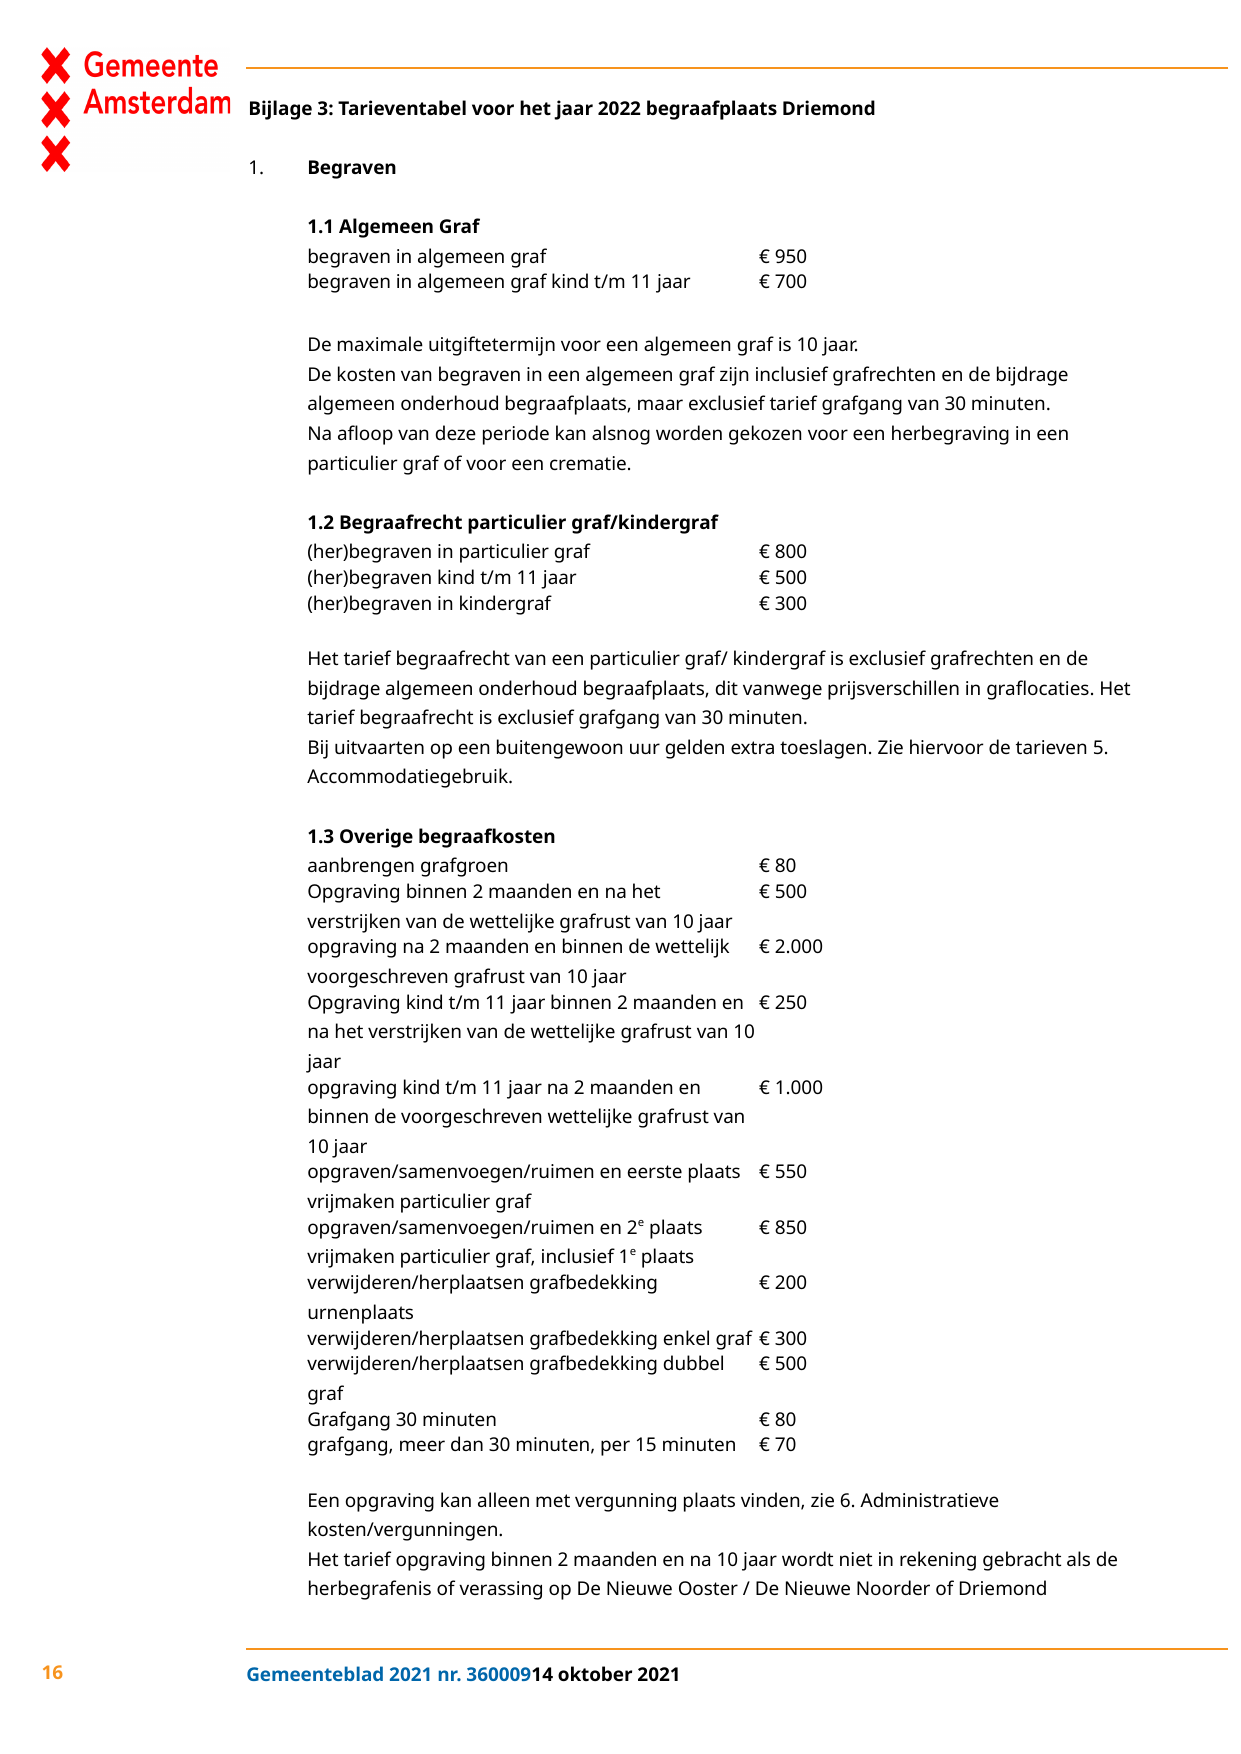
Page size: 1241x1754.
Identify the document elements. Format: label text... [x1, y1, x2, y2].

table_cell € 700 [759, 269, 1211, 294]
list De kosten van begraven in een algemeen graf zijn inclusief grafrechten en de bijdrage algemeen onderhoud begraafplaats, maar exclusief tarief grafgang van 30 minuten. [248, 361, 1152, 416]
table_cell (her)begraven in kindergraf [307, 590, 759, 616]
table_cell € 70 [759, 1431, 1211, 1457]
table_cell begraven in algemeen graf kind t/m 11 jaar [307, 269, 759, 294]
list Het tarief begraafrecht van een particulier graf/ kindergraf is exclusief grafrechten en de bijdrage algemeen onderhoud begraafplaats, dit vanwege prijsverschillen in graflocaties. Het tarief begraafrecht is exclusief grafgang van 30 minuten. [248, 645, 1152, 730]
table_cell € 1.000 [759, 1074, 1211, 1159]
table_cell € 500 [759, 1350, 1211, 1406]
list De maximale uitgiftetermijn voor een algemeen graf is 10 jaar. [248, 331, 1152, 357]
list 1.1 Algemeen Graf [248, 213, 1152, 239]
picture [41, 47, 231, 172]
list Een opgraving kan alleen met vergunning plaats vinden, zie 6. Administratieve kosten/vergunningen. [248, 1487, 1152, 1542]
table_cell Opgraving kind t/m 11 jaar binnen 2 maanden en na het verstrijken van de wettelijke grafrust van 10 jaar [307, 989, 759, 1074]
table_cell (her)begraven kind t/m 11 jaar [307, 564, 759, 590]
table_header € 800 [759, 539, 1211, 564]
table_cell € 200 [759, 1269, 1211, 1325]
table_cell € 300 [759, 1325, 1211, 1350]
table_cell opgraving na 2 maanden en binnen de wettelijk voorgeschreven grafrust van 10 jaar [307, 934, 759, 989]
table_cell opgraven/samenvoegen/ruimen en eerste plaats vrijmaken particulier graf [307, 1159, 759, 1214]
list 1.2 Begraafrecht particulier graf/kindergraf [248, 509, 1152, 534]
list Na afloop van deze periode kan alsnog worden gekozen voor een herbegraving in een particulier graf of voor een crematie. [248, 420, 1152, 475]
table_cell € 300 [759, 590, 1211, 616]
table_header begraven in algemeen graf [307, 243, 759, 268]
table_cell € 850 [759, 1214, 1211, 1269]
list 1.3 Overige begraafkosten [248, 823, 1152, 849]
table_cell grafgang, meer dan 30 minuten, per 15 minuten [307, 1431, 759, 1457]
table_cell € 250 [759, 989, 1211, 1074]
list Bij uitvaarten op een buitengewoon uur gelden extra toeslagen. Zie hiervoor de tarieven 5. Accommodatiegebruik. [248, 734, 1152, 789]
table_cell € 550 [759, 1159, 1211, 1214]
text Bijlage 3: Tarieventabel voor het jaar 2022 begraafplaats Driemond [248, 95, 1152, 121]
list Het tarief opgraving binnen 2 maanden en na 10 jaar wordt niet in rekening gebracht als de herbegrafenis of verassing op De Nieuwe Ooster / De Nieuwe Noorder of Driemond [248, 1546, 1152, 1601]
table_cell Grafgang 30 minuten [307, 1406, 759, 1431]
table_cell verwijderen/herplaatsen grafbedekking enkel graf [307, 1325, 759, 1350]
table_cell € 500 [759, 564, 1211, 590]
table_header € 950 [759, 243, 1211, 268]
table_header (her)begraven in particulier graf [307, 539, 759, 564]
table_header aanbrengen grafgroen [307, 853, 759, 878]
table_cell verwijderen/herplaatsen grafbedekking dubbel graf [307, 1350, 759, 1406]
table_header € 80 [759, 853, 1211, 878]
table_cell € 500 [759, 878, 1211, 934]
table_cell € 80 [759, 1406, 1211, 1431]
table_cell opgraving kind t/m 11 jaar na 2 maanden en binnen de voorgeschreven wettelijke grafrust van 10 jaar [307, 1074, 759, 1159]
list Begraven [248, 154, 1152, 180]
table_cell verwijderen/herplaatsen grafbedekking urnenplaats [307, 1269, 759, 1325]
table_cell € 2.000 [759, 934, 1211, 989]
table_cell opgraven/samenvoegen/ruimen en 2e plaats vrijmaken particulier graf, inclusief 1e plaats [307, 1214, 759, 1269]
table_cell Opgraving binnen 2 maanden en na het verstrijken van de wettelijke grafrust van 10 jaar [307, 878, 759, 934]
